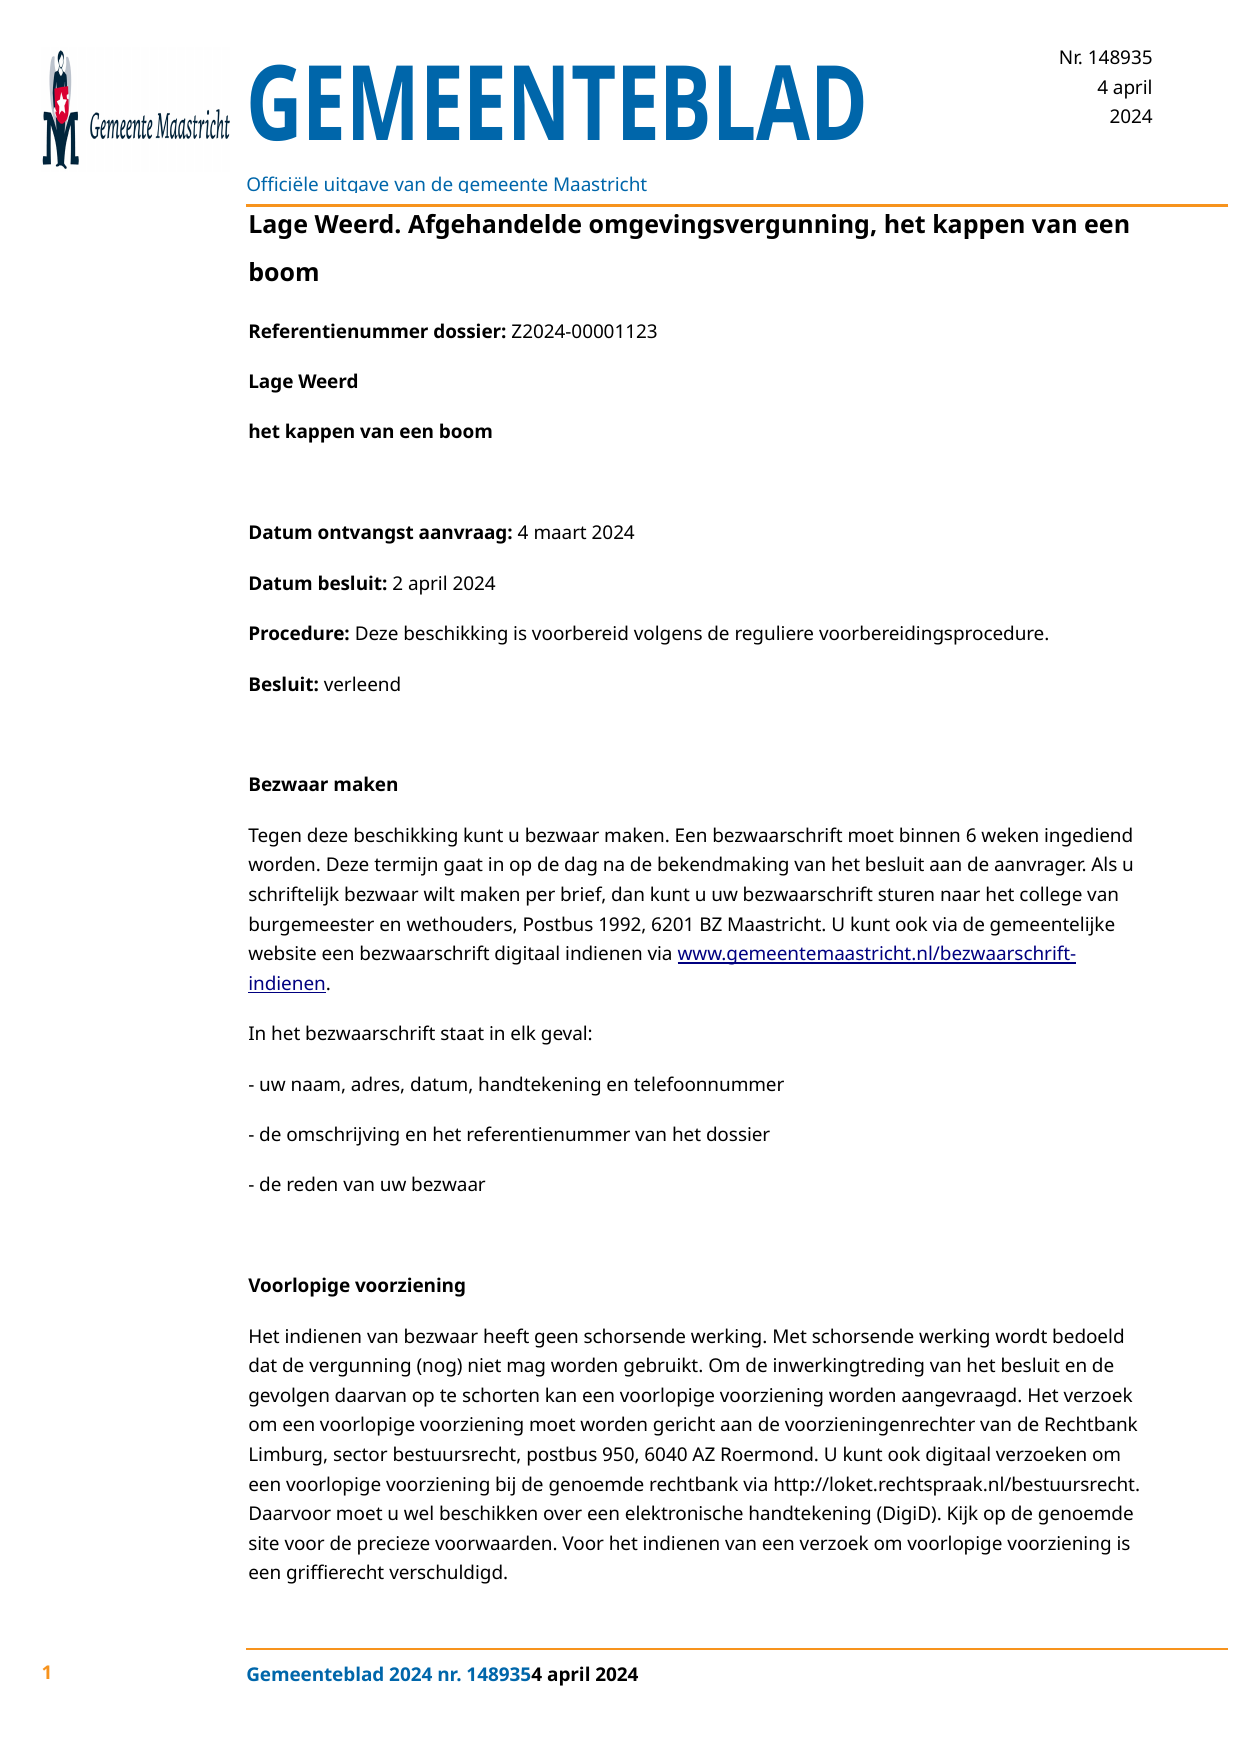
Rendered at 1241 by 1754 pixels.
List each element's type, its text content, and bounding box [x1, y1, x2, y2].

text - uw naam, adres, datum, handtekening en telefoonnummer [248, 1071, 1152, 1097]
text Datum besluit: 2 april 2024 [248, 570, 1152, 596]
text Voorlopige voorziening [248, 1272, 1152, 1298]
text Datum ontvangst aanvraag: 4 maart 2024 [248, 519, 1152, 545]
text Lage Weerd. Afgehandelde omgevingsvergunning, het kappen van een boom [248, 207, 1152, 288]
text Tegen deze beschikking kunt u bezwaar maken. Een bezwaarschrift moet binnen 6 weken ingediend worden. Deze termijn gaat in op de dag na de bekendmaking van het besluit aan de aanvrager. Als u schriftelijk bezwaar wilt maken per brief, dan kunt u uw bezwaarschrift sturen naar het college van burgemeester en wethouders, Postbus 1992, 6201 BZ Maastricht. U kunt ook via de gemeentelijke website een bezwaarschrift digitaal indienen via www.gemeentemaastricht.nl/bezwaarschrift-indienen. [248, 822, 1152, 996]
picture [41, 47, 231, 172]
text In het bezwaarschrift staat in elk geval: [248, 1020, 1152, 1046]
text Bezwaar maken [248, 772, 1152, 797]
text Referentienummer dossier: Z2024-00001123 [248, 318, 1152, 344]
text Besluit: verleend [248, 671, 1152, 697]
text het kappen van een boom [248, 419, 1152, 444]
text Lage Weerd [248, 368, 1152, 394]
text Procedure: Deze beschikking is voorbereid volgens de reguliere voorbereidingsprocedure. [248, 620, 1152, 646]
text - de reden van uw bezwaar [248, 1172, 1152, 1197]
text - de omschrijving en het referentienummer van het dossier [248, 1121, 1152, 1147]
text Het indienen van bezwaar heeft geen schorsende werking. Met schorsende werking wordt bedoeld dat de vergunning (nog) niet mag worden gebruikt. Om de inwerkingtreding van het besluit en de gevolgen daarvan op te schorten kan een voorlopige voorziening worden aangevraagd. Het verzoek om een voorlopige voorziening moet worden gericht aan de voorzieningenrechter van de Rechtbank Limburg, sector bestuursrecht, postbus 950, 6040 AZ Roermond. U kunt ook digitaal verzoeken om een voorlopige voorziening bij de genoemde rechtbank via http://loket.rechtspraak.nl/bestuursrecht. Daarvoor moet u wel beschikken over een elektronische handtekening (DigiD). Kijk op de genoemde site voor de precieze voorwaarden. Voor het indienen van een verzoek om voorlopige voorziening is een griffierecht verschuldigd. [248, 1323, 1152, 1585]
